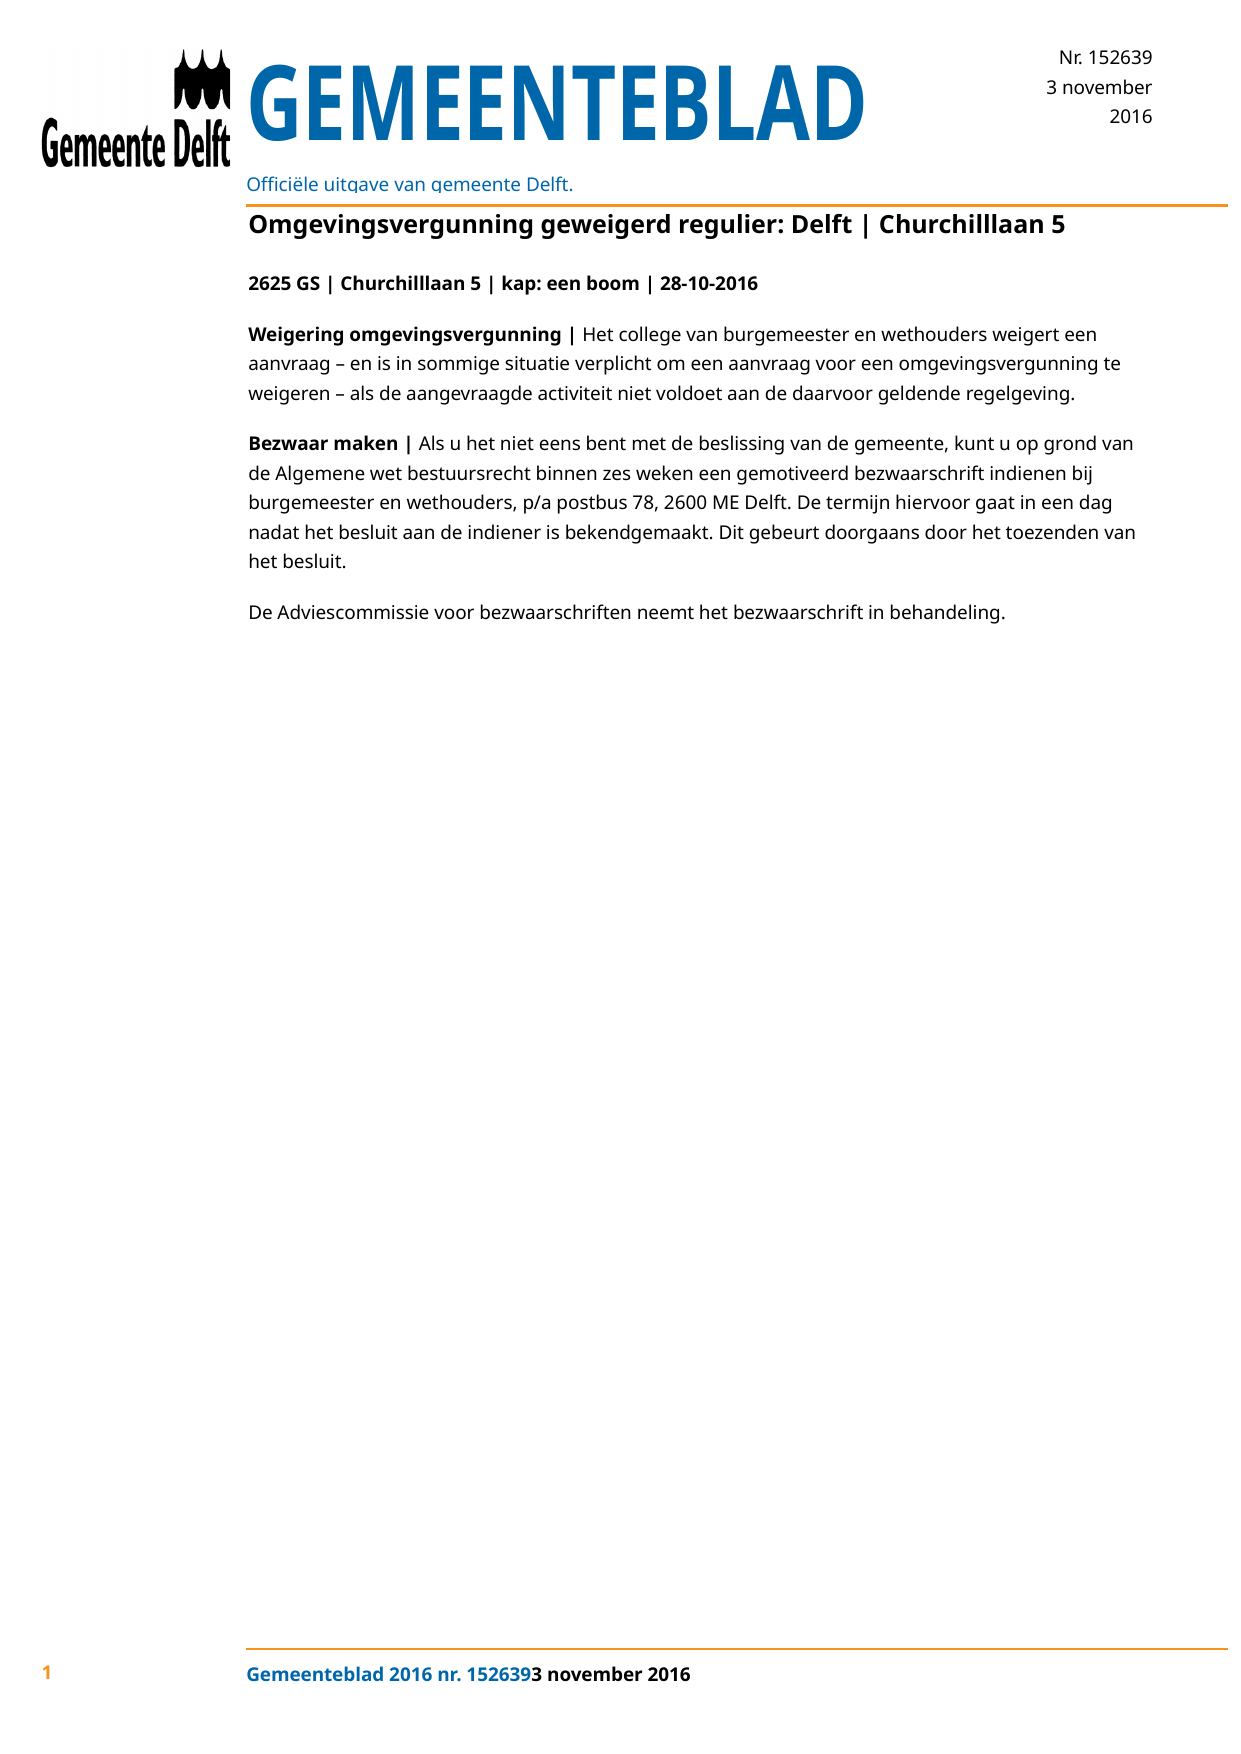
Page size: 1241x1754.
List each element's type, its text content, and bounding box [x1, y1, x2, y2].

text Bezwaar maken | Als u het niet eens bent met de beslissing van de gemeente, kunt u op grond van de Algemene wet bestuursrecht binnen zes weken een gemotiveerd bezwaarschrift indienen bij burgemeester en wethouders, p/a postbus 78, 2600 ME Delft. De termijn hiervoor gaat in een dag nadat het besluit aan de indiener is bekendgemaakt. Dit gebeurt doorgaans door het toezenden van het besluit. [248, 430, 1152, 574]
text Omgevingsvergunning geweigerd regulier: Delft | Churchilllaan 5 [248, 207, 1152, 241]
text 2625 GS | Churchilllaan 5 | kap: een boom | 28-10-2016 [248, 270, 1152, 296]
text De Adviescommissie voor bezwaarschriften neemt het bezwaarschrift in behandeling. [248, 599, 1152, 625]
text Weigering omgevingsvergunning | Het college van burgemeester en wethouders weigert een aanvraag – en is in sommige situatie verplicht om een aanvraag voor een omgevingsvergunning te weigeren – als de aangevraagde activiteit niet voldoet aan de daarvoor geldende regelgeving. [248, 321, 1152, 406]
picture [41, 47, 231, 172]
